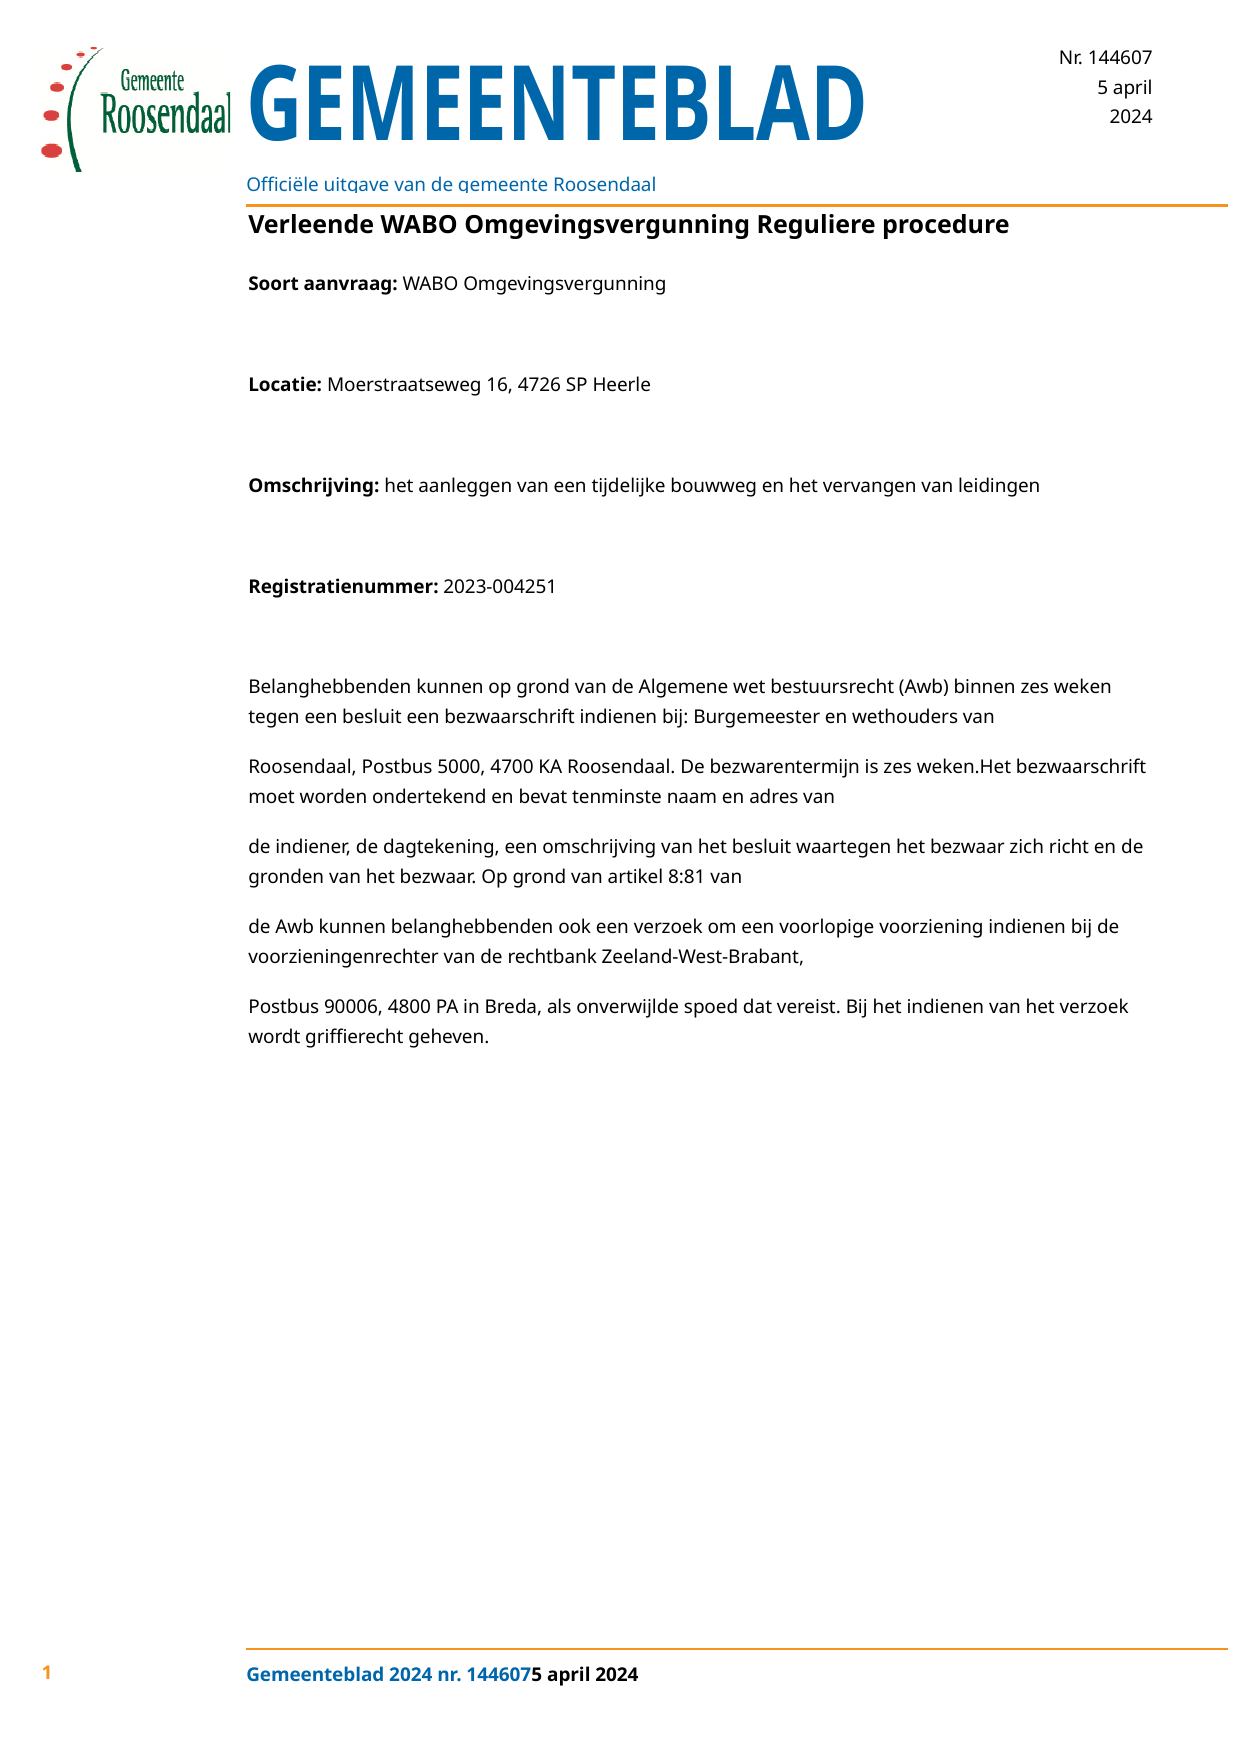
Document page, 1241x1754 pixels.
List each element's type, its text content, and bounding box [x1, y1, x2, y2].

text Belanghebbenden kunnen op grond van de Algemene wet bestuursrecht (Awb) binnen zes weken tegen een besluit een bezwaarschrift indienen bij: Burgemeester en wethouders van [248, 674, 1152, 729]
text Postbus 90006, 4800 PA in Breda, als onverwijlde spoed dat vereist. Bij het indienen van het verzoek wordt griffierecht geheven. [248, 994, 1152, 1049]
text Verleende WABO Omgevingsvergunning Reguliere procedure [248, 207, 1152, 241]
text de indiener, de dagtekening, een omschrijving van het besluit waartegen het bezwaar zich richt en de gronden van het bezwaar. Op grond van artikel 8:81 van [248, 834, 1152, 889]
picture [41, 47, 231, 172]
text Locatie: Moerstraatseweg 16, 4726 SP Heerle [248, 371, 1152, 397]
text de Awb kunnen belanghebbenden ook een verzoek om een voorlopige voorziening indienen bij de voorzieningenrechter van de rechtbank Zeeland-West-Brabant, [248, 914, 1152, 969]
text Registratienummer: 2023-004251 [248, 573, 1152, 598]
text Omschrijving: het aanleggen van een tijdelijke bouwweg en het vervangen van leidingen [248, 472, 1152, 498]
text Soort aanvraag: WABO Omgevingsvergunning [248, 270, 1152, 296]
text Roosendaal, Postbus 5000, 4700 KA Roosendaal. De bezwarentermijn is zes weken.Het bezwaarschrift moet worden ondertekend en bevat tenminste naam en adres van [248, 754, 1152, 809]
